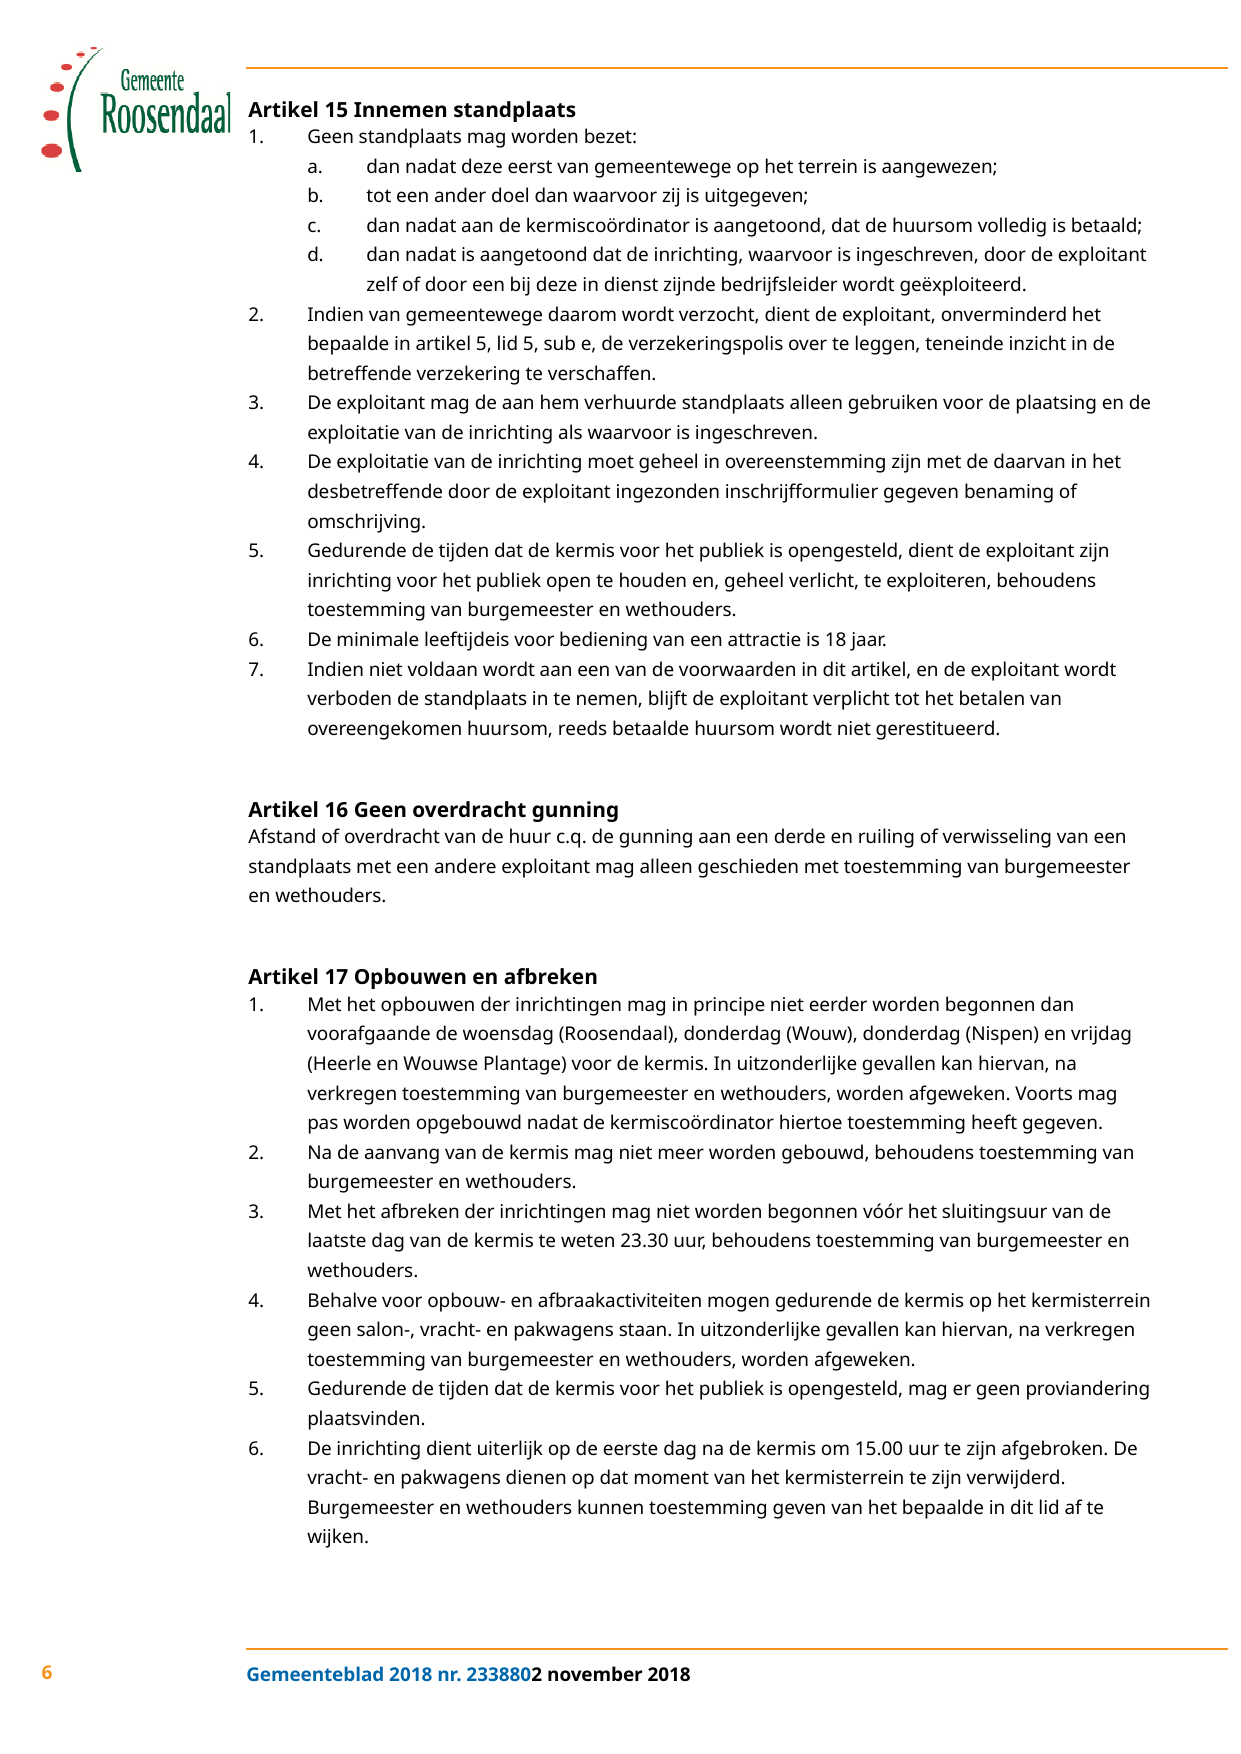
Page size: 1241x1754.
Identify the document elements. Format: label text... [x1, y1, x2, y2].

list Indien niet voldaan wordt aan een van de voorwaarden in dit artikel, en de exploitant wordt verboden de standplaats in te nemen, blijft de exploitant verplicht tot het betalen van overeengekomen huursom, reeds betaalde huursom wordt niet gerestitueerd. [248, 656, 1152, 741]
text Artikel 15 Innemen standplaats [248, 95, 1152, 123]
list Indien van gemeentewege daarom wordt verzocht, dient de exploitant, onverminderd het bepaalde in artikel 5, lid 5, sub e, de verzekeringspolis over te leggen, teneinde inzicht in de betreffende verzekering te verschaffen. [248, 301, 1152, 386]
list Gedurende de tijden dat de kermis voor het publiek is opengesteld, mag er geen proviandering plaatsvinden. [248, 1376, 1152, 1431]
list De inrichting dient uiterlijk op de eerste dag na de kermis om 15.00 uur te zijn afgebroken. De vracht- en pakwagens dienen op dat moment van het kermisterrein te zijn verwijderd. Burgemeester en wethouders kunnen toestemming geven van het bepaalde in dit lid af te wijken. [248, 1435, 1152, 1549]
list Behalve voor opbouw- en afbraakactiviteiten mogen gedurende de kermis op het kermisterrein geen salon-, vracht- en pakwagens staan. In uitzonderlijke gevallen kan hiervan, na verkregen toestemming van burgemeester en wethouders, worden afgeweken. [248, 1287, 1152, 1372]
list De exploitatie van de inrichting moet geheel in overeenstemming zijn met de daarvan in het desbetreffende door de exploitant ingezonden inschrijfformulier gegeven benaming of omschrijving. [248, 449, 1152, 533]
text Artikel 17 Opbouwen en afbreken [248, 962, 1152, 991]
list dan nadat deze eerst van gemeentewege op het terrein is aangewezen; [307, 153, 1152, 178]
text Artikel 16 Geen overdracht gunning [248, 795, 1152, 823]
list De minimale leeftijdeis voor bediening van een attractie is 18 jaar. [248, 626, 1152, 652]
text Afstand of overdracht van de huur c.q. de gunning aan een derde en ruiling of verwisseling van een standplaats met een andere exploitant mag alleen geschieden met toestemming van burgemeester en wethouders. [248, 823, 1152, 908]
list tot een ander doel dan waarvoor zij is uitgegeven; [307, 182, 1152, 208]
list Gedurende de tijden dat de kermis voor het publiek is opengesteld, dient de exploitant zijn inrichting voor het publiek open te houden en, geheel verlicht, te exploiteren, behoudens toestemming van burgemeester en wethouders. [248, 537, 1152, 622]
list Na de aanvang van de kermis mag niet meer worden gebouwd, behoudens toestemming van burgemeester en wethouders. [248, 1139, 1152, 1194]
list Met het opbouwen der inrichtingen mag in principe niet eerder worden begonnen dan voorafgaande de woensdag (Roosendaal), donderdag (Wouw), donderdag (Nispen) en vrijdag (Heerle en Wouwse Plantage) voor de kermis. In uitzonderlijke gevallen kan hiervan, na verkregen toestemming van burgemeester en wethouders, worden afgeweken. Voorts mag pas worden opgebouwd nadat de kermiscoördinator hiertoe toestemming heeft gegeven. [248, 991, 1152, 1135]
list Geen standplaats mag worden bezet: [248, 123, 1152, 149]
list dan nadat aan de kermiscoördinator is aangetoond, dat de huursom volledig is betaald; [307, 212, 1152, 238]
picture [41, 47, 231, 172]
list dan nadat is aangetoond dat de inrichting, waarvoor is ingeschreven, door de exploitant zelf of door een bij deze in dienst zijnde bedrijfsleider wordt geëxploiteerd. [307, 242, 1152, 297]
list Met het afbreken der inrichtingen mag niet worden begonnen vóór het sluitingsuur van de laatste dag van de kermis te weten 23.30 uur, behoudens toestemming van burgemeester en wethouders. [248, 1198, 1152, 1283]
list De exploitant mag de aan hem verhuurde standplaats alleen gebruiken voor de plaatsing en de exploitatie van de inrichting als waarvoor is ingeschreven. [248, 389, 1152, 445]
